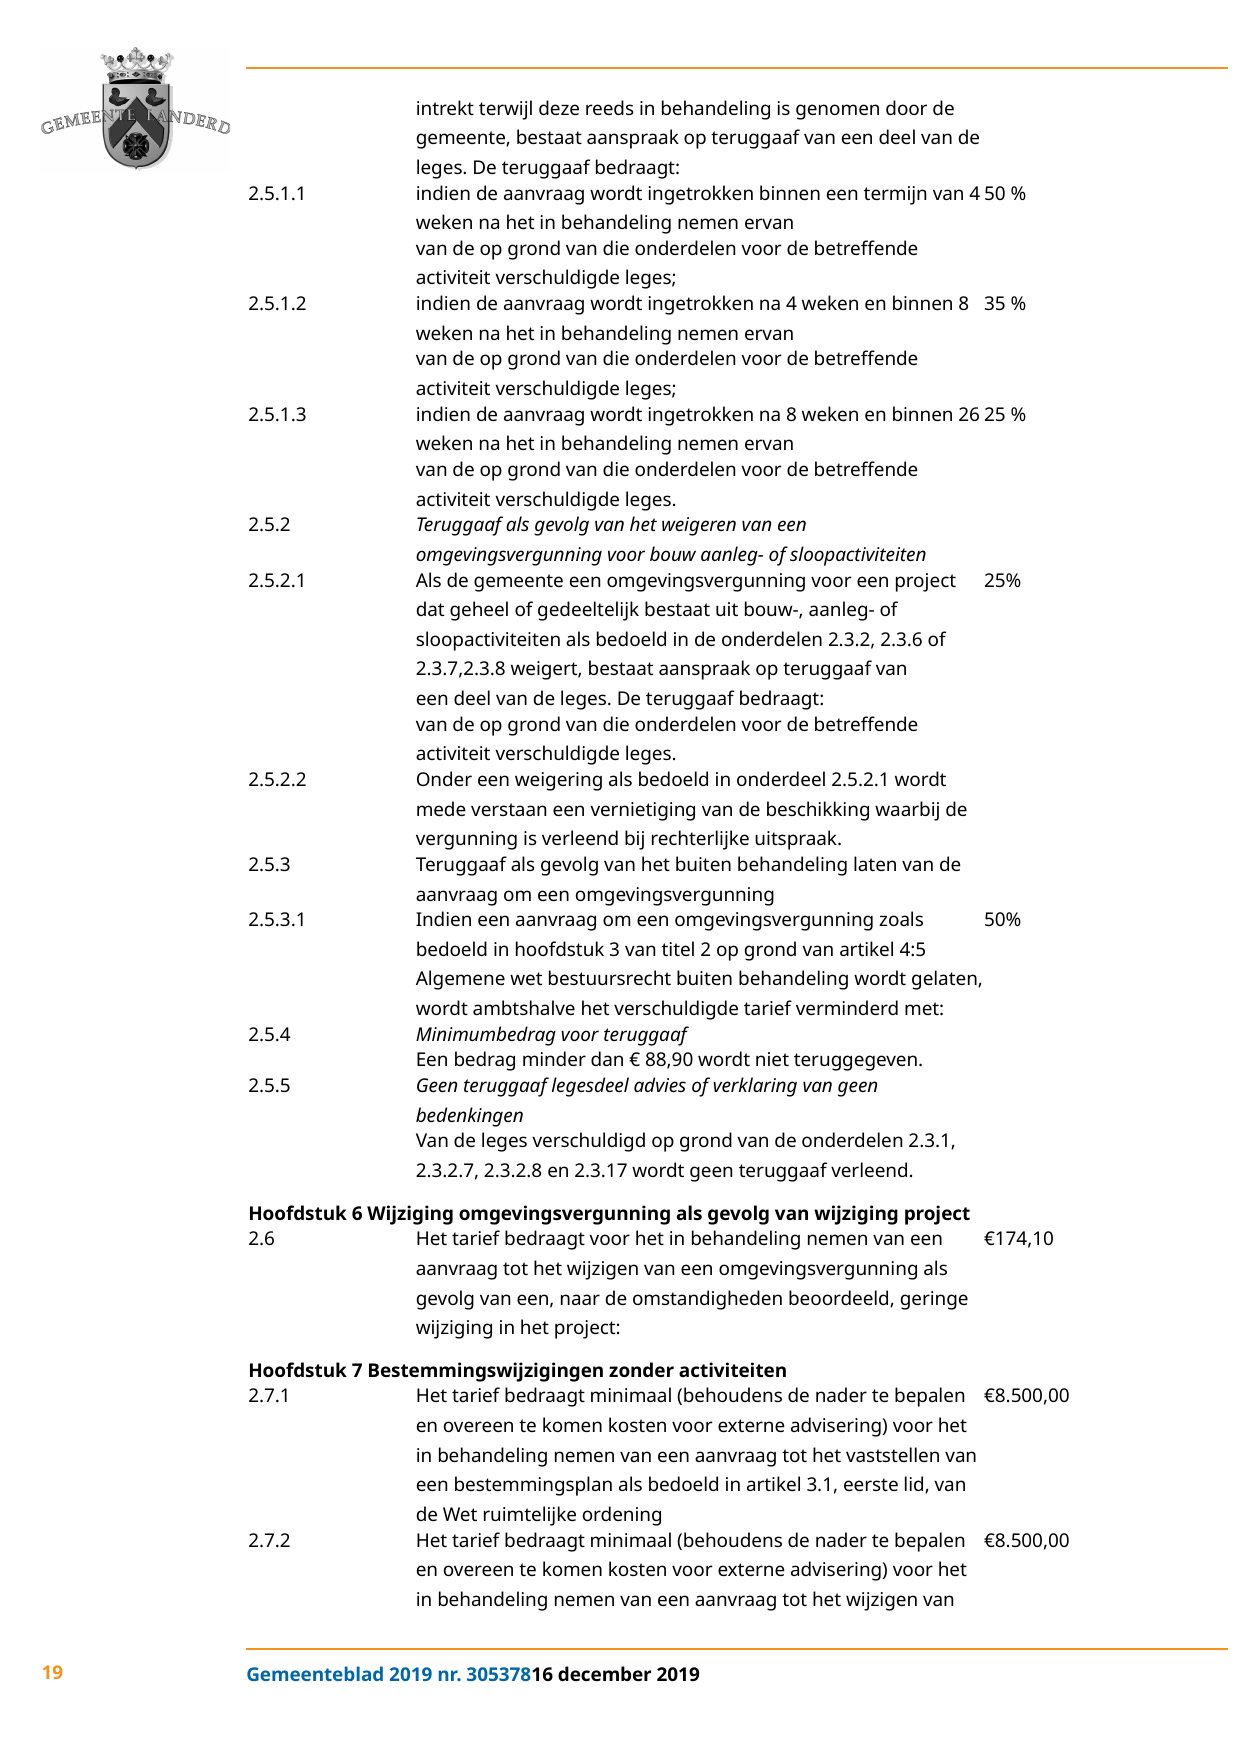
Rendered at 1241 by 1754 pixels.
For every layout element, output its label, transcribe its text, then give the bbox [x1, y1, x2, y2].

table_cell intrekt terwijl deze reeds in behandeling is genomen door de gemeente, bestaat aanspraak op teruggaaf van een deel van de leges. De teruggaaf bedraagt: [416, 95, 984, 180]
table_cell [248, 235, 416, 290]
table_cell 35 % [984, 290, 1152, 346]
table_cell van de op grond van die onderdelen voor de betreffende activiteit verschuldigde leges. [416, 456, 984, 512]
table_cell [984, 95, 1152, 180]
table_cell Het tarief bedraagt minimaal (behoudens de nader te bepalen en overeen te komen kosten voor externe advisering) voor het in behandeling nemen van een aanvraag tot het wijzigen van [416, 1527, 984, 1612]
table_cell 2.5.2.1 [248, 567, 416, 711]
table_cell [248, 1128, 416, 1183]
table_cell van de op grond van die onderdelen voor de betreffende activiteit verschuldigde leges; [416, 346, 984, 401]
table_cell Geen teruggaaf legesdeel advies of verklaring van geen bedenkingen [416, 1073, 984, 1128]
picture [41, 47, 231, 172]
table_cell 2.5.4 [248, 1021, 416, 1047]
table_cell [984, 235, 1152, 290]
table_cell [984, 711, 1152, 766]
table_cell [984, 1128, 1152, 1183]
table_cell [248, 1047, 416, 1072]
table_cell 2.5.2.2 [248, 766, 416, 851]
table_cell [984, 1047, 1152, 1072]
table_cell Onder een weigering als bedoeld in onderdeel 2.5.2.1 wordt mede verstaan een vernietiging van de beschikking waarbij de vergunning is verleend bij rechterlijke uitspraak. [416, 766, 984, 851]
table_cell [248, 456, 416, 512]
table_header Het tarief bedraagt voor het in behandeling nemen van een aanvraag tot het wijzigen van een omgevingsvergunning als gevolg van een, naar de omstandigheden beoordeeld, geringe wijziging in het project: [416, 1226, 984, 1340]
table_cell Als de gemeente een omgevingsvergunning voor een project dat geheel of gedeeltelijk bestaat uit bouw-, aanleg- of sloopactiviteiten als bedoeld in de onderdelen 2.3.2, 2.3.6 of 2.3.7,2.3.8 weigert, bestaat aanspraak op teruggaaf van een deel van de leges. De teruggaaf bedraagt: [416, 567, 984, 711]
table_cell 25% [984, 567, 1152, 711]
table_cell Teruggaaf als gevolg van het weigeren van een omgevingsvergunning voor bouw aanleg- of sloopactiviteiten [416, 512, 984, 567]
table_cell Minimumbedrag voor teruggaaf [416, 1021, 984, 1047]
table_cell [248, 95, 416, 180]
table_cell [984, 346, 1152, 401]
table_cell 2.5.5 [248, 1073, 416, 1128]
table_cell [984, 456, 1152, 512]
text Hoofdstuk 6 Wijziging omgevingsvergunning als gevolg van wijziging project [248, 1200, 1152, 1226]
text Hoofdstuk 7 Bestemmingswijzigingen zonder activiteiten [248, 1357, 1152, 1383]
table_cell indien de aanvraag wordt ingetrokken binnen een termijn van 4 weken na het in behandeling nemen ervan [416, 180, 984, 235]
table_header 2.7.1 [248, 1383, 416, 1527]
table_cell 2.5.3 [248, 851, 416, 906]
table_cell Teruggaaf als gevolg van het buiten behandeling laten van de aanvraag om een omgevingsvergunning [416, 851, 984, 906]
table_cell [984, 1021, 1152, 1047]
table_cell 2.5.1.3 [248, 401, 416, 456]
table_header Het tarief bedraagt minimaal (behoudens de nader te bepalen en overeen te komen kosten voor externe advisering) voor het in behandeling nemen van een aanvraag tot het vaststellen van een bestemmingsplan als bedoeld in artikel 3.1, eerste lid, van de Wet ruimtelijke ordening [416, 1383, 984, 1527]
table_cell 50 % [984, 180, 1152, 235]
table_cell [984, 1073, 1152, 1128]
table_cell 2.7.2 [248, 1527, 416, 1612]
table_cell van de op grond van die onderdelen voor de betreffende activiteit verschuldigde leges. [416, 711, 984, 766]
table_cell Indien een aanvraag om een omgevingsvergunning zoals bedoeld in hoofdstuk 3 van titel 2 op grond van artikel 4:5 Algemene wet bestuursrecht buiten behandeling wordt gelaten, wordt ambtshalve het verschuldigde tarief verminderd met: [416, 906, 984, 1021]
table_cell [984, 512, 1152, 567]
table_cell €8.500,00 [984, 1527, 1152, 1612]
table_header 2.6 [248, 1226, 416, 1340]
table_cell 25 % [984, 401, 1152, 456]
table_cell indien de aanvraag wordt ingetrokken na 8 weken en binnen 26 weken na het in behandeling nemen ervan [416, 401, 984, 456]
table_cell 2.5.1.1 [248, 180, 416, 235]
table_cell [248, 711, 416, 766]
table_cell indien de aanvraag wordt ingetrokken na 4 weken en binnen 8 weken na het in behandeling nemen ervan [416, 290, 984, 346]
table_cell Van de leges verschuldigd op grond van de onderdelen 2.3.1, 2.3.2.7, 2.3.2.8 en 2.3.17 wordt geen teruggaaf verleend. [416, 1128, 984, 1183]
table_cell 2.5.2 [248, 512, 416, 567]
table_cell 2.5.1.2 [248, 290, 416, 346]
table_cell 50% [984, 906, 1152, 1021]
table_cell [984, 766, 1152, 851]
table_cell [984, 851, 1152, 906]
table_cell 2.5.3.1 [248, 906, 416, 1021]
table_header €174,10 [984, 1226, 1152, 1340]
table_header €8.500,00 [984, 1383, 1152, 1527]
table_cell van de op grond van die onderdelen voor de betreffende activiteit verschuldigde leges; [416, 235, 984, 290]
table_cell [248, 346, 416, 401]
table_cell Een bedrag minder dan € 88,90 wordt niet teruggegeven. [416, 1047, 984, 1072]
